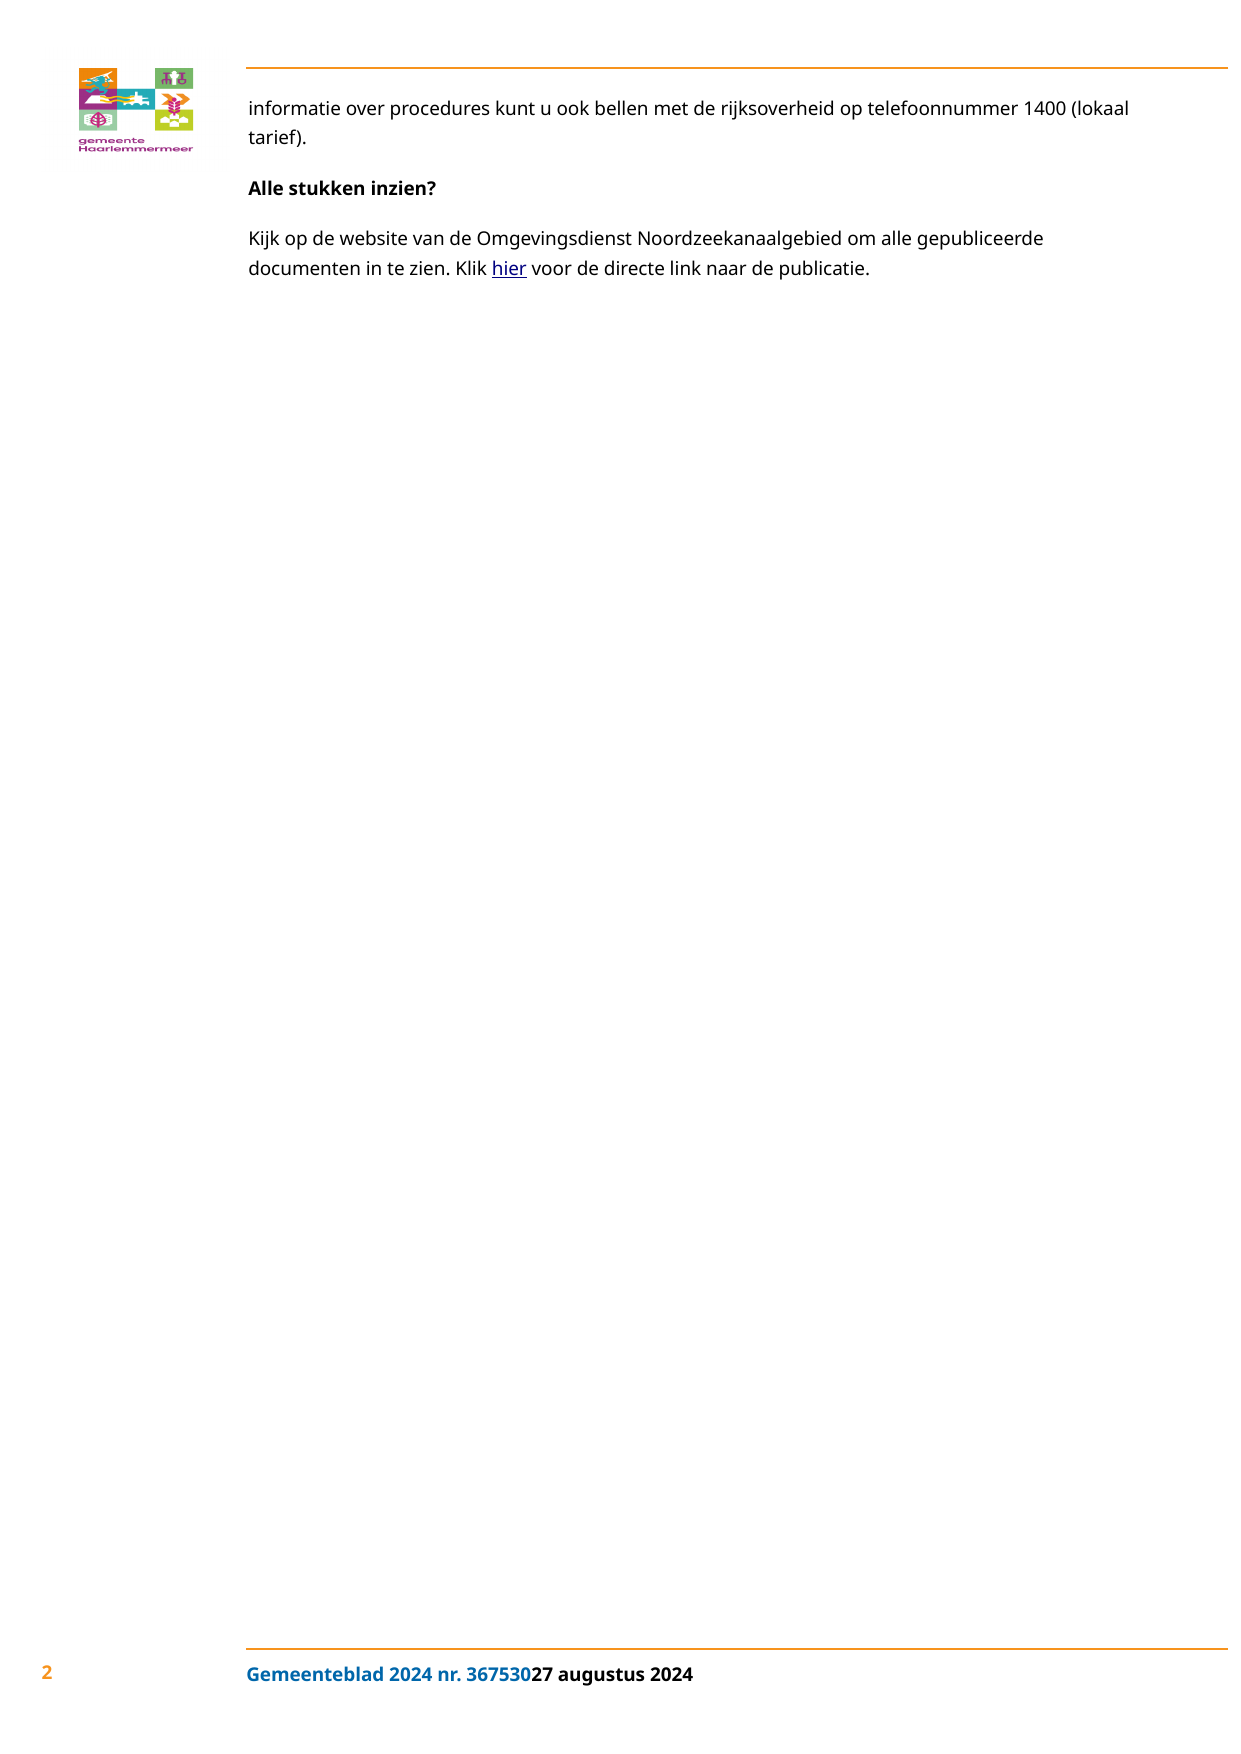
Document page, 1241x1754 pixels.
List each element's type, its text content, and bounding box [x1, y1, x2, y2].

picture [41, 47, 231, 172]
text informatie over procedures kunt u ook bellen met de rijksoverheid op telefoonnummer 1400 (lokaal tarief). [248, 95, 1152, 150]
text Kijk op de website van de Omgevingsdienst Noordzeekanaalgebied om alle gepubliceerde documenten in te zien. Klik hier voor de directe link naar de publicatie. [248, 225, 1152, 281]
text Alle stukken inzien? [248, 175, 1152, 201]
